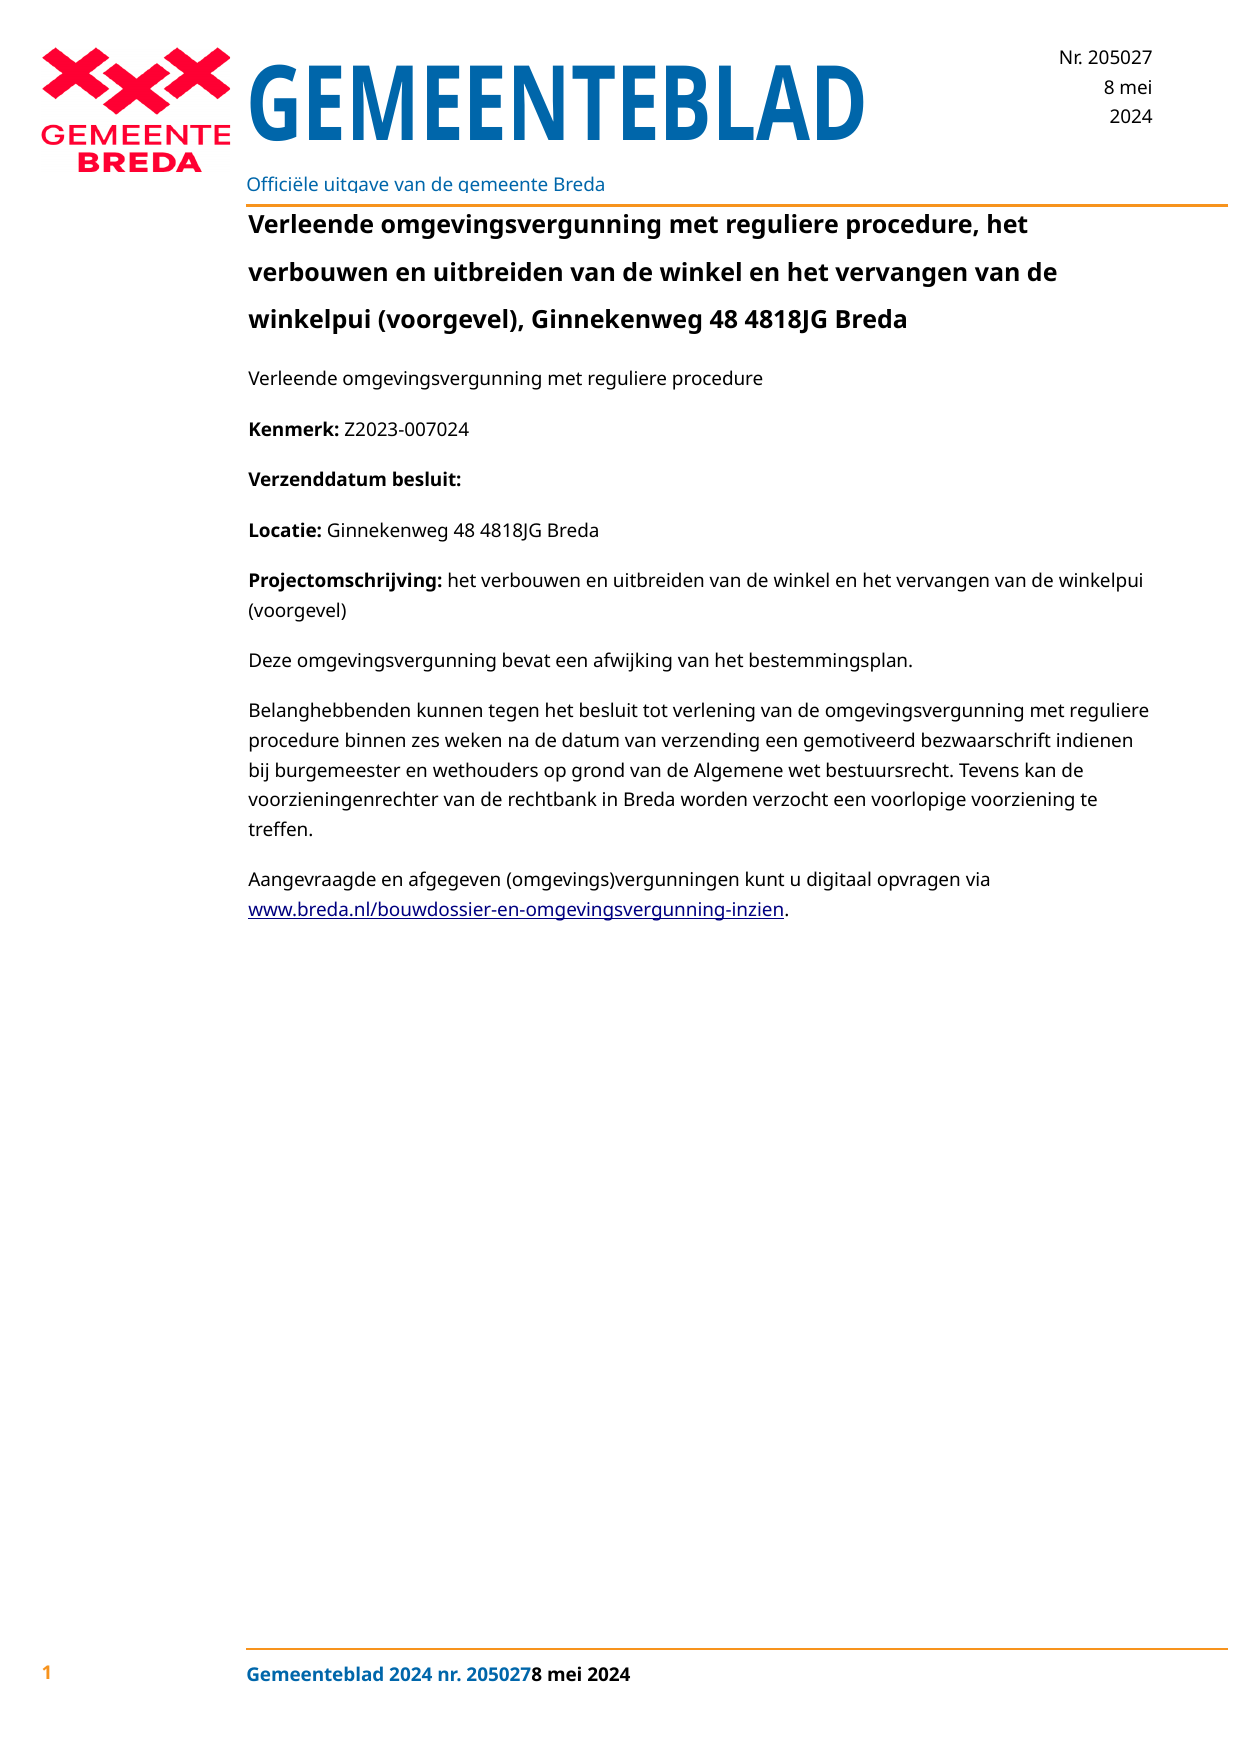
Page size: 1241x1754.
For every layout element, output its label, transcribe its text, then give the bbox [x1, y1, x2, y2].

text Projectomschrijving: het verbouwen en uitbreiden van de winkel en het vervangen van de winkelpui (voorgevel) [248, 567, 1152, 622]
text Belanghebbenden kunnen tegen het besluit tot verlening van de omgevingsvergunning met reguliere procedure binnen zes weken na de datum van verzending een gemotiveerd bezwaarschrift indienen bij burgemeester en wethouders op grond van de Algemene wet bestuursrecht. Tevens kan de voorzieningenrechter van de rechtbank in Breda worden verzocht een voorlopige voorziening te treffen. [248, 698, 1152, 842]
text Deze omgevingsvergunning bevat een afwijking van het bestemmingsplan. [248, 647, 1152, 673]
text Verzenddatum besluit: [248, 466, 1152, 492]
text Verleende omgevingsvergunning met reguliere procedure [248, 366, 1152, 391]
text Aangevraagde en afgegeven (omgevings)vergunningen kunt u digitaal opvragen via www.breda.nl/bouwdossier-en-omgevingsvergunning-inzien. [248, 866, 1152, 922]
picture [41, 47, 231, 172]
text Kenmerk: Z2023-007024 [248, 416, 1152, 442]
text Locatie: Ginnekenweg 48 4818JG Breda [248, 517, 1152, 542]
text Verleende omgevingsvergunning met reguliere procedure, het verbouwen en uitbreiden van de winkel en het vervangen van de winkelpui (voorgevel), Ginnekenweg 48 4818JG Breda [248, 207, 1152, 336]
